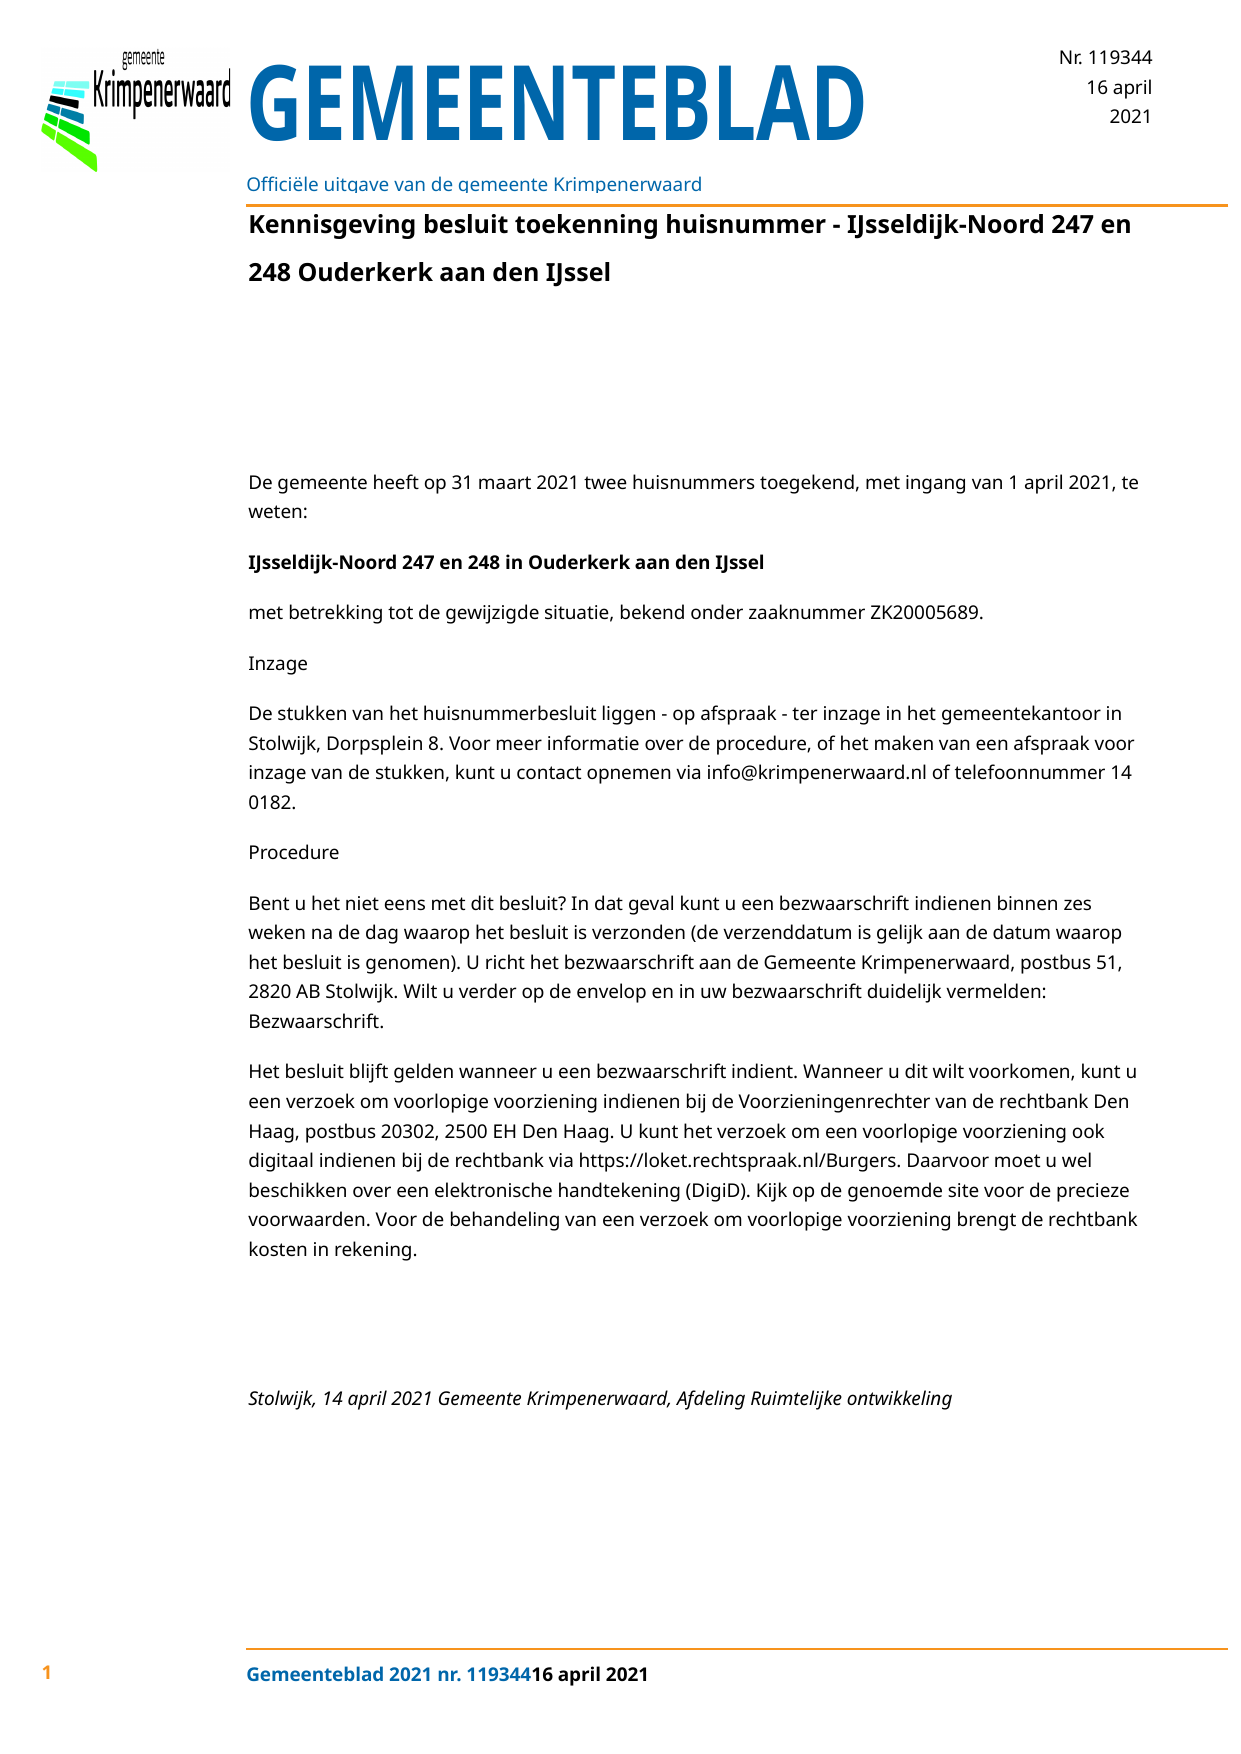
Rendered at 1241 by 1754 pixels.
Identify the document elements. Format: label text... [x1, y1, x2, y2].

text Het besluit blijft gelden wanneer u een bezwaarschrift indient. Wanneer u dit wilt voorkomen, kunt u een verzoek om voorlopige voorziening indienen bij de Voorzieningenrechter van de rechtbank Den Haag, postbus 20302, 2500 EH Den Haag. U kunt het verzoek om een voorlopige voorziening ook digitaal indienen bij de rechtbank via https://loket.rechtspraak.nl/Burgers. Daarvoor moet u wel beschikken over een elektronische handtekening (DigiD). Kijk op de genoemde site voor de precieze voorwaarden. Voor de behandeling van een verzoek om voorlopige voorziening brengt de rechtbank kosten in rekening. [248, 1059, 1152, 1262]
text Bent u het niet eens met dit besluit? In dat geval kunt u een bezwaarschrift indienen binnen zes weken na de dag waarop het besluit is verzonden (de verzenddatum is gelijk aan de datum waarop het besluit is genomen). U richt het bezwaarschrift aan de Gemeente Krimpenerwaard, postbus 51, 2820 AB Stolwijk. Wilt u verder op de envelop en in uw bezwaarschrift duidelijk vermelden: Bezwaarschrift. [248, 890, 1152, 1034]
picture [41, 47, 231, 172]
text Procedure [248, 839, 1152, 865]
text Inzage [248, 650, 1152, 676]
text De gemeente heeft op 31 maart 2021 twee huisnummers toegekend, met ingang van 1 april 2021, te weten: [248, 469, 1152, 524]
text De stukken van het huisnummerbesluit liggen - op afspraak - ter inzage in het gemeentekantoor in Stolwijk, Dorpsplein 8. Voor meer informatie over de procedure, of het maken van een afspraak voor inzage van de stukken, kunt u contact opnemen via info@krimpenerwaard.nl of telefoonnummer 14 0182. [248, 700, 1152, 815]
text Kennisgeving besluit toekenning huisnummer - IJsseldijk-Noord 247 en 248 Ouderkerk aan den IJssel [248, 207, 1152, 288]
text Stolwijk, 14 april 2021 Gemeente Krimpenerwaard, Afdeling Ruimtelijke ontwikkeling [248, 1385, 1152, 1411]
text IJsseldijk-Noord 247 en 248 in Ouderkerk aan den IJssel [248, 549, 1152, 575]
text met betrekking tot de gewijzigde situatie, bekend onder zaaknummer ZK20005689. [248, 599, 1152, 625]
